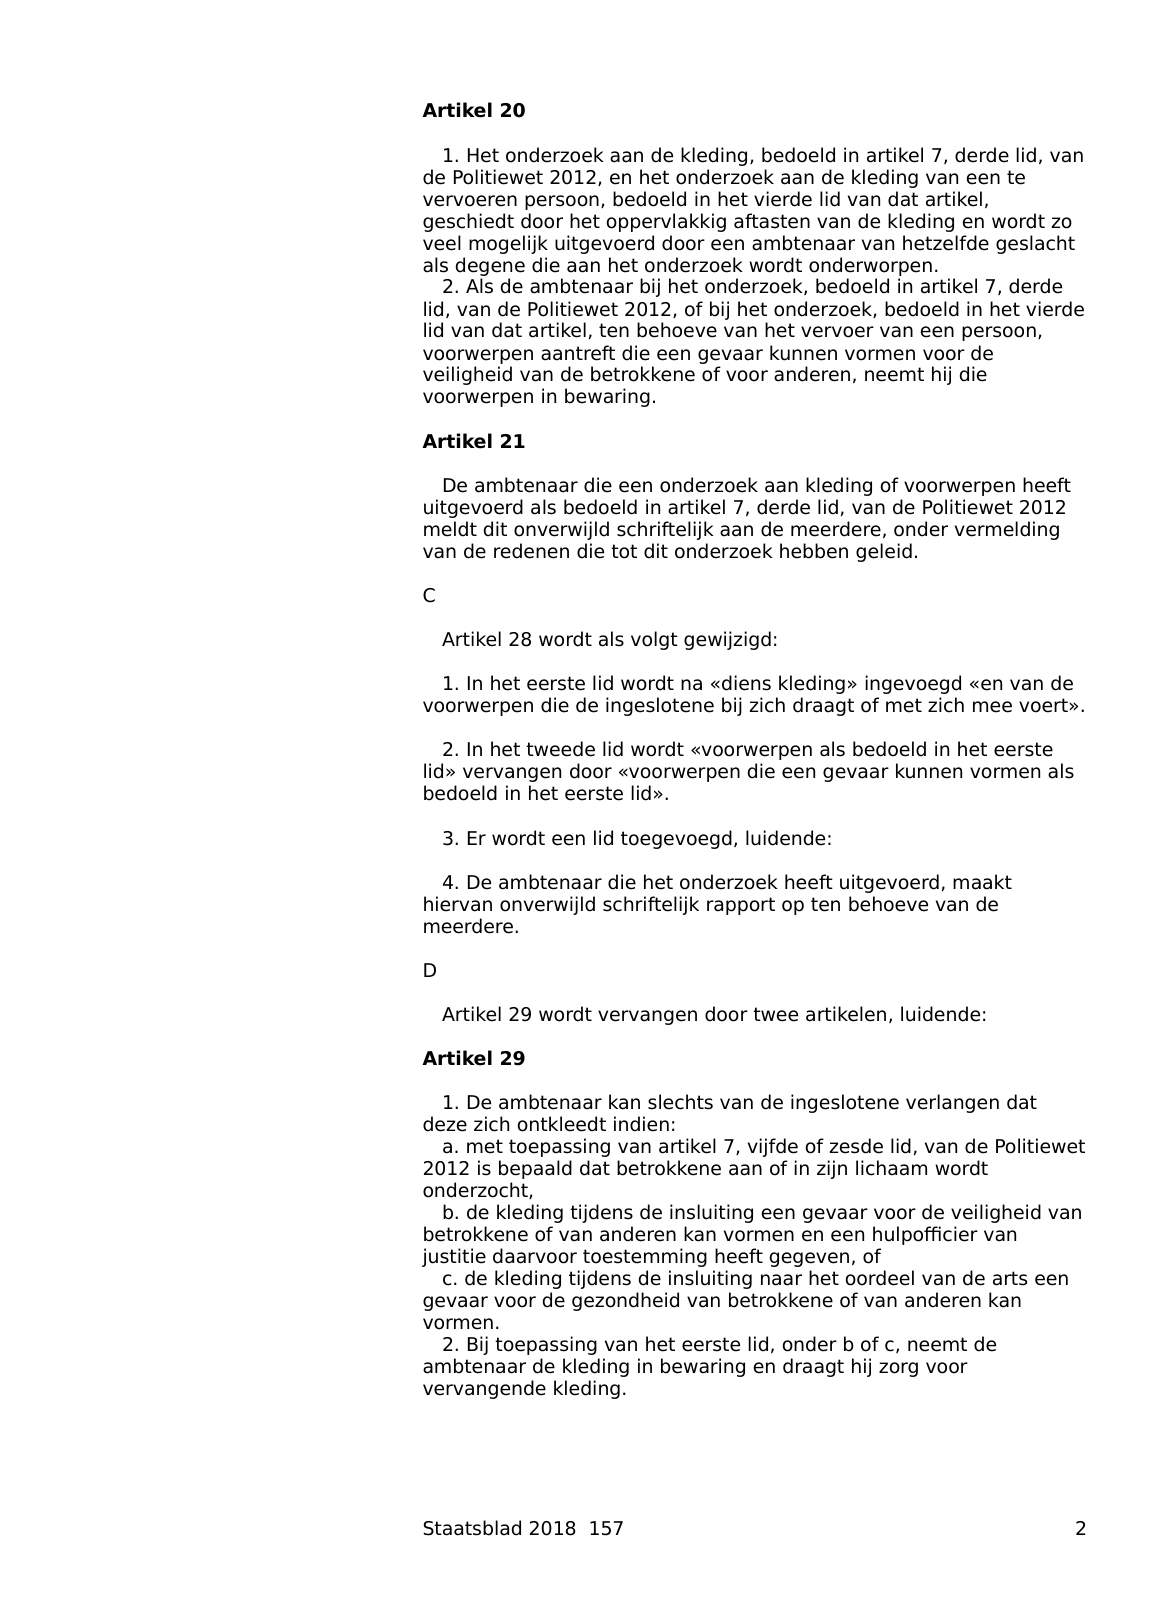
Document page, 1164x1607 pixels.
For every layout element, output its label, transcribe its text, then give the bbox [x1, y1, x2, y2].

text C [422, 585, 1087, 607]
subtitle Artikel 29 [422, 1048, 1087, 1070]
text D [422, 960, 1087, 982]
text De ambtenaar die een onderzoek aan kleding of voorwerpen heeft uitgevoerd als bedoeld in artikel 7, derde lid, van de Politiewet 2012 meldt dit onverwijld schriftelijk aan de meerdere, onder vermelding van de redenen die tot dit onderzoek hebben geleid. [422, 475, 1087, 563]
text b. de kleding tijdens de insluiting een gevaar voor de veiligheid van betrokkene of van anderen kan vormen en een hulpofficier van justitie daarvoor toestemming heeft gegeven, of [422, 1202, 1087, 1268]
subtitle Artikel 21 [422, 431, 1087, 452]
text a. met toepassing van artikel 7, vijfde of zesde lid, van de Politiewet 2012 is bepaald dat betrokkene aan of in zijn lichaam wordt onderzocht, [422, 1136, 1087, 1202]
text 2. Bij toepassing van het eerste lid, onder b of c, neemt de ambtenaar de kleding in bewaring en draagt hij zorg voor vervangende kleding. [422, 1334, 1087, 1400]
text 4. De ambtenaar die het onderzoek heeft uitgevoerd, maakt hiervan onverwijld schriftelijk rapport op ten behoeve van de meerdere. [422, 872, 1087, 937]
text 1. De ambtenaar kan slechts van de ingeslotene verlangen dat deze zich ontkleedt indien: [422, 1092, 1087, 1136]
subtitle Artikel 20 [422, 100, 1087, 122]
text c. de kleding tijdens de insluiting naar het oordeel van de arts een gevaar voor de gezondheid van betrokkene of van anderen kan vormen. [422, 1268, 1087, 1334]
text 1. In het eerste lid wordt na «diens kleding» ingevoegd «en van de voorwerpen die de ingeslotene bij zich draagt of met zich mee voert». [422, 673, 1087, 717]
text 2. Als de ambtenaar bij het onderzoek, bedoeld in artikel 7, derde lid, van de Politiewet 2012, of bij het onderzoek, bedoeld in het vierde lid van dat artikel, ten behoeve van het vervoer van een persoon, voorwerpen aantreft die een gevaar kunnen vormen voor de veiligheid van de betrokkene of voor anderen, neemt hij die voorwerpen in bewaring. [422, 276, 1087, 408]
text Artikel 29 wordt vervangen door twee artikelen, luidende: [422, 1004, 1087, 1026]
text 2. In het tweede lid wordt «voorwerpen als bedoeld in het eerste lid» vervangen door «voorwerpen die een gevaar kunnen vormen als bedoeld in het eerste lid». [422, 739, 1087, 805]
text 1. Het onderzoek aan de kleding, bedoeld in artikel 7, derde lid, van de Politiewet 2012, en het onderzoek aan de kleding van een te vervoeren persoon, bedoeld in het vierde lid van dat artikel, geschiedt door het oppervlakkig aftasten van de kleding en wordt zo veel mogelijk uitgevoerd door een ambtenaar van hetzelfde geslacht als degene die aan het onderzoek wordt onderworpen. [422, 144, 1087, 276]
text Artikel 28 wordt als volgt gewijzigd: [422, 629, 1087, 651]
text 3. Er wordt een lid toegevoegd, luidende: [422, 827, 1087, 849]
